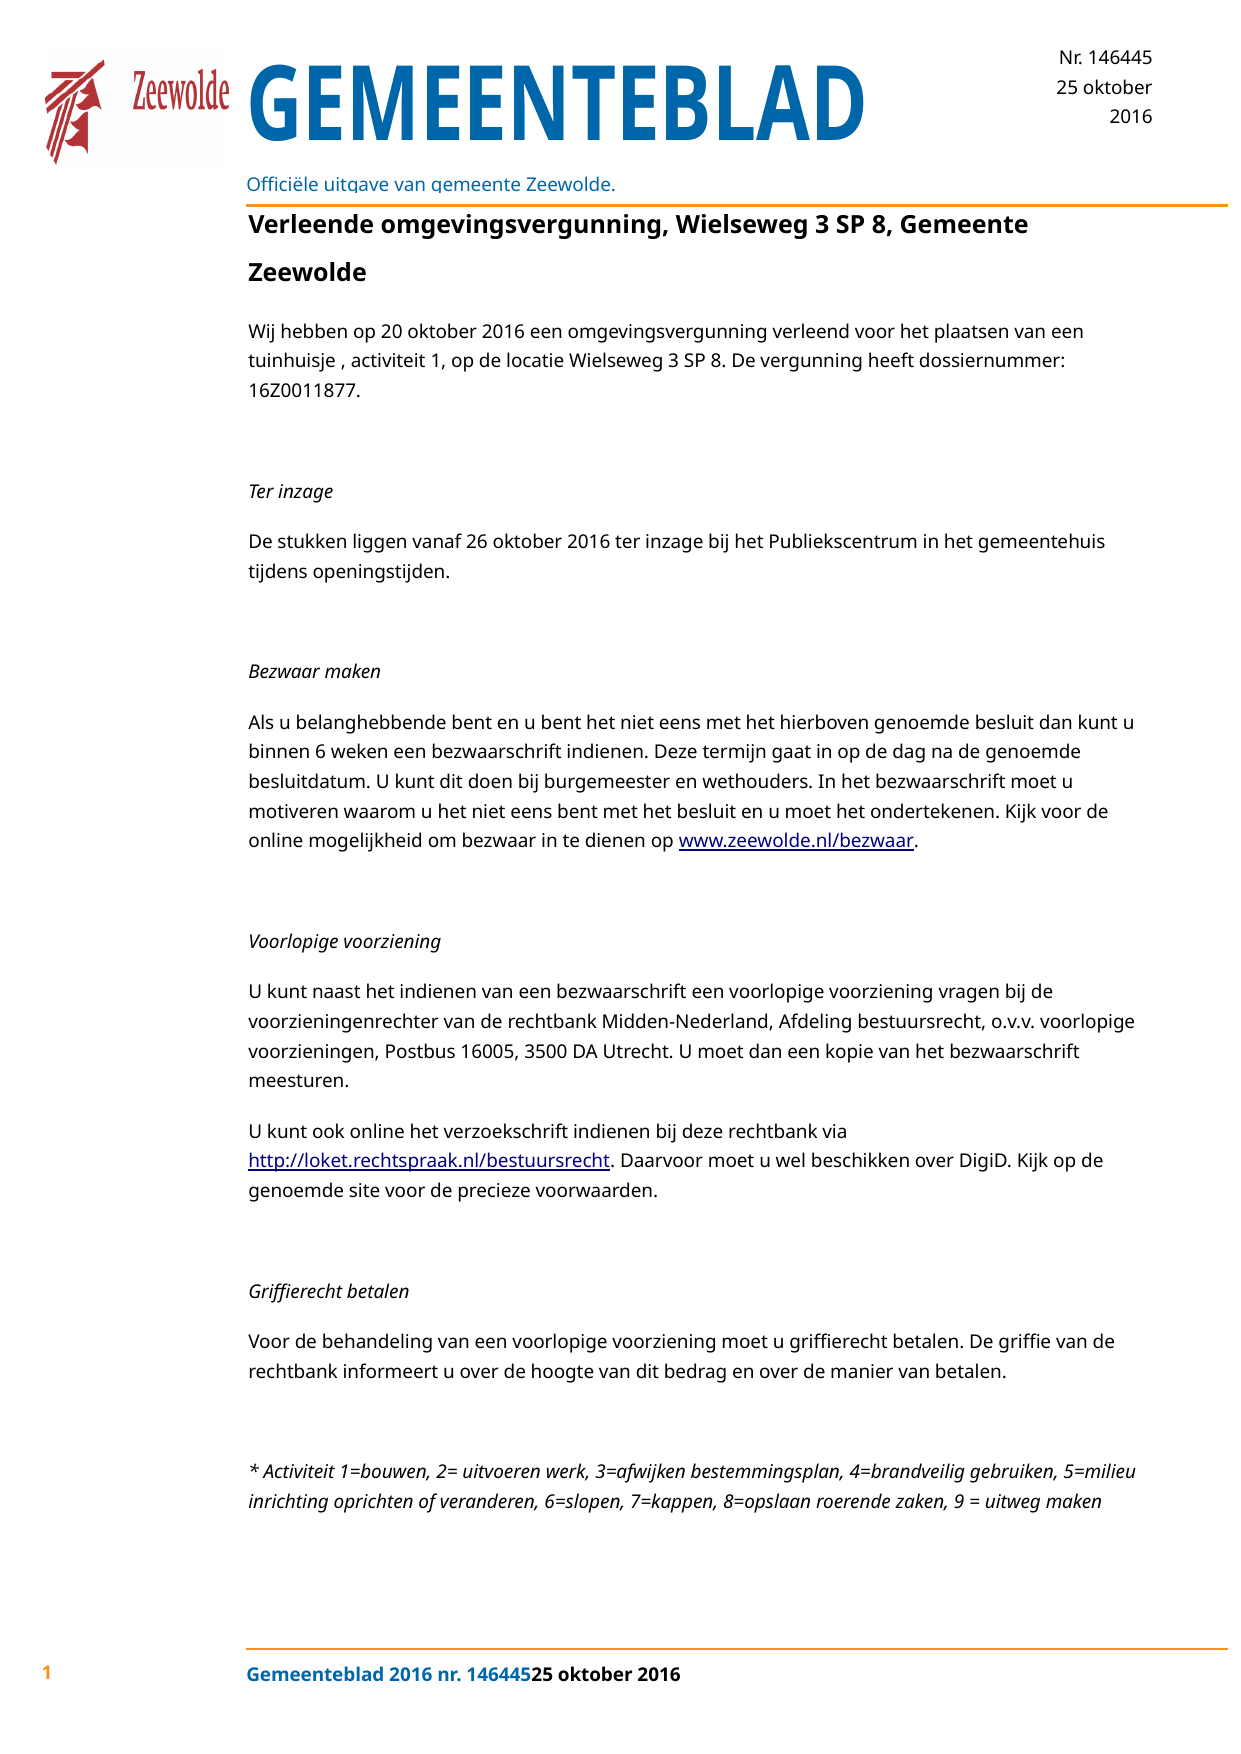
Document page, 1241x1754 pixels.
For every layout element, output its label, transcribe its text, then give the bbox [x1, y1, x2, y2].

text Als u belanghebbende bent en u bent het niet eens met het hierboven genoemde besluit dan kunt u binnen 6 weken een bezwaarschrift indienen. Deze termijn gaat in op de dag na de genoemde besluitdatum. U kunt dit doen bij burgemeester en wethouders. In het bezwaarschrift moet u motiveren waarom u het niet eens bent met het besluit en u moet het ondertekenen. Kijk voor de online mogelijkheid om bezwaar in te dienen op www.zeewolde.nl/bezwaar. [248, 709, 1152, 853]
text Bezwaar maken [248, 659, 1152, 684]
text Verleende omgevingsvergunning, Wielseweg 3 SP 8, Gemeente Zeewolde [248, 207, 1152, 288]
text Voorlopige voorziening [248, 928, 1152, 954]
text Griffierecht betalen [248, 1278, 1152, 1304]
text * Activiteit 1=bouwen, 2= uitvoeren werk, 3=afwijken bestemmingsplan, 4=brandveilig gebruiken, 5=milieu inrichting oprichten of veranderen, 6=slopen, 7=kappen, 8=opslaan roerende zaken, 9 = uitweg maken [248, 1459, 1152, 1514]
text De stukken liggen vanaf 26 oktober 2016 ter inzage bij het Publiekscentrum in het gemeentehuis tijdens openingstijden. [248, 528, 1152, 584]
picture [41, 47, 231, 172]
text Wij hebben op 20 oktober 2016 een omgevingsvergunning verleend voor het plaatsen van een tuinhuisje , activiteit 1, op de locatie Wielseweg 3 SP 8. De vergunning heeft dossiernummer: 16Z0011877. [248, 318, 1152, 403]
text U kunt ook online het verzoekschrift indienen bij deze rechtbank via http://loket.rechtspraak.nl/bestuursrecht. Daarvoor moet u wel beschikken over DigiD. Kijk op de genoemde site voor de precieze voorwaarden. [248, 1118, 1152, 1203]
text Ter inzage [248, 478, 1152, 504]
text Voor de behandeling van een voorlopige voorziening moet u griffierecht betalen. De griffie van de rechtbank informeert u over de hoogte van dit bedrag en over de manier van betalen. [248, 1328, 1152, 1384]
text U kunt naast het indienen van een bezwaarschrift een voorlopige voorziening vragen bij de voorzieningenrechter van de rechtbank Midden-Nederland, Afdeling bestuursrecht, o.v.v. voorlopige voorzieningen, Postbus 16005, 3500 DA Utrecht. U moet dan een kopie van het bezwaarschrift meesturen. [248, 979, 1152, 1093]
